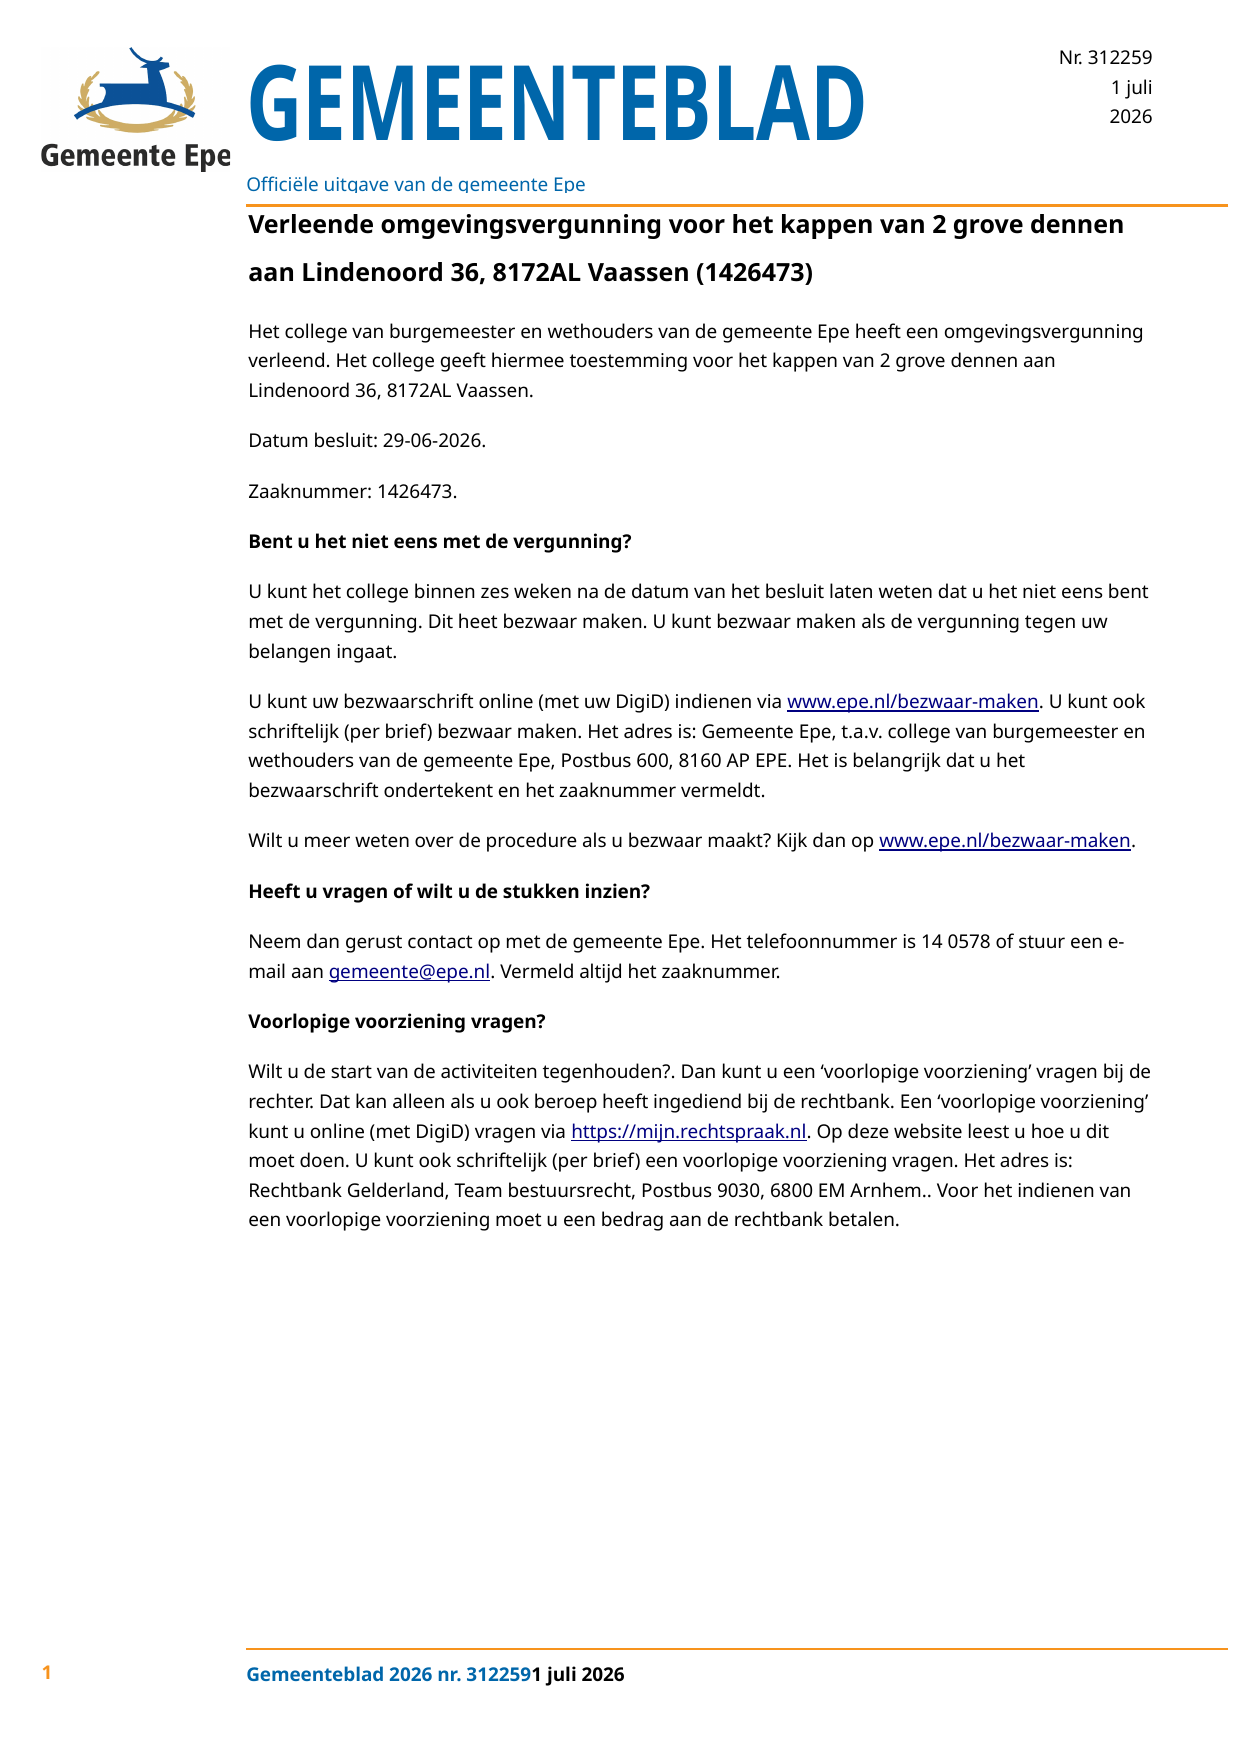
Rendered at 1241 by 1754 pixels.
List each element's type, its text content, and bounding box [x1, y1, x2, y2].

text U kunt uw bezwaarschrift online (met uw DigiD) indienen via www.epe.nl/bezwaar-maken. U kunt ook schriftelijk (per brief) bezwaar maken. Het adres is: Gemeente Epe, t.a.v. college van burgemeester en wethouders van de gemeente Epe, Postbus 600, 8160 AP EPE. Het is belangrijk dat u het bezwaarschrift ondertekent en het zaaknummer vermeldt. [248, 688, 1152, 803]
text U kunt het college binnen zes weken na de datum van het besluit laten weten dat u het niet eens bent met de vergunning. Dit heet bezwaar maken. U kunt bezwaar maken als de vergunning tegen uw belangen ingaat. [248, 579, 1152, 664]
text Voorlopige voorziening vragen? [248, 1008, 1152, 1034]
text Neem dan gerust contact op met de gemeente Epe. Het telefoonnummer is 14 0578 of stuur een e-mail aan gemeente@epe.nl. Vermeld altijd het zaaknummer. [248, 928, 1152, 984]
picture [41, 47, 231, 172]
text Het college van burgemeester en wethouders van de gemeente Epe heeft een omgevingsvergunning verleend. Het college geeft hiermee toestemming voor het kappen van 2 grove dennen aan Lindenoord 36, 8172AL Vaassen. [248, 318, 1152, 403]
text Wilt u de start van de activiteiten tegenhouden?. Dan kunt u een ‘voorlopige voorziening’ vragen bij de rechter. Dat kan alleen als u ook beroep heeft ingediend bij de rechtbank. Een ‘voorlopige voorziening’ kunt u online (met DigiD) vragen via https://mijn.rechtspraak.nl. Op deze website leest u hoe u dit moet doen. U kunt ook schriftelijk (per brief) een voorlopige voorziening vragen. Het adres is: Rechtbank Gelderland, Team bestuursrecht, Postbus 9030, 6800 EM Arnhem.. Voor het indienen van een voorlopige voorziening moet u een bedrag aan de rechtbank betalen. [248, 1059, 1152, 1232]
text Bent u het niet eens met de vergunning? [248, 528, 1152, 554]
text Datum besluit: 29-06-2026. [248, 427, 1152, 453]
text Heeft u vragen of wilt u de stukken inzien? [248, 878, 1152, 904]
text Zaaknummer: 1426473. [248, 478, 1152, 504]
text Verleende omgevingsvergunning voor het kappen van 2 grove dennen aan Lindenoord 36, 8172AL Vaassen (1426473) [248, 207, 1152, 288]
text Wilt u meer weten over de procedure als u bezwaar maakt? Kijk dan op www.epe.nl/bezwaar-maken. [248, 827, 1152, 853]
